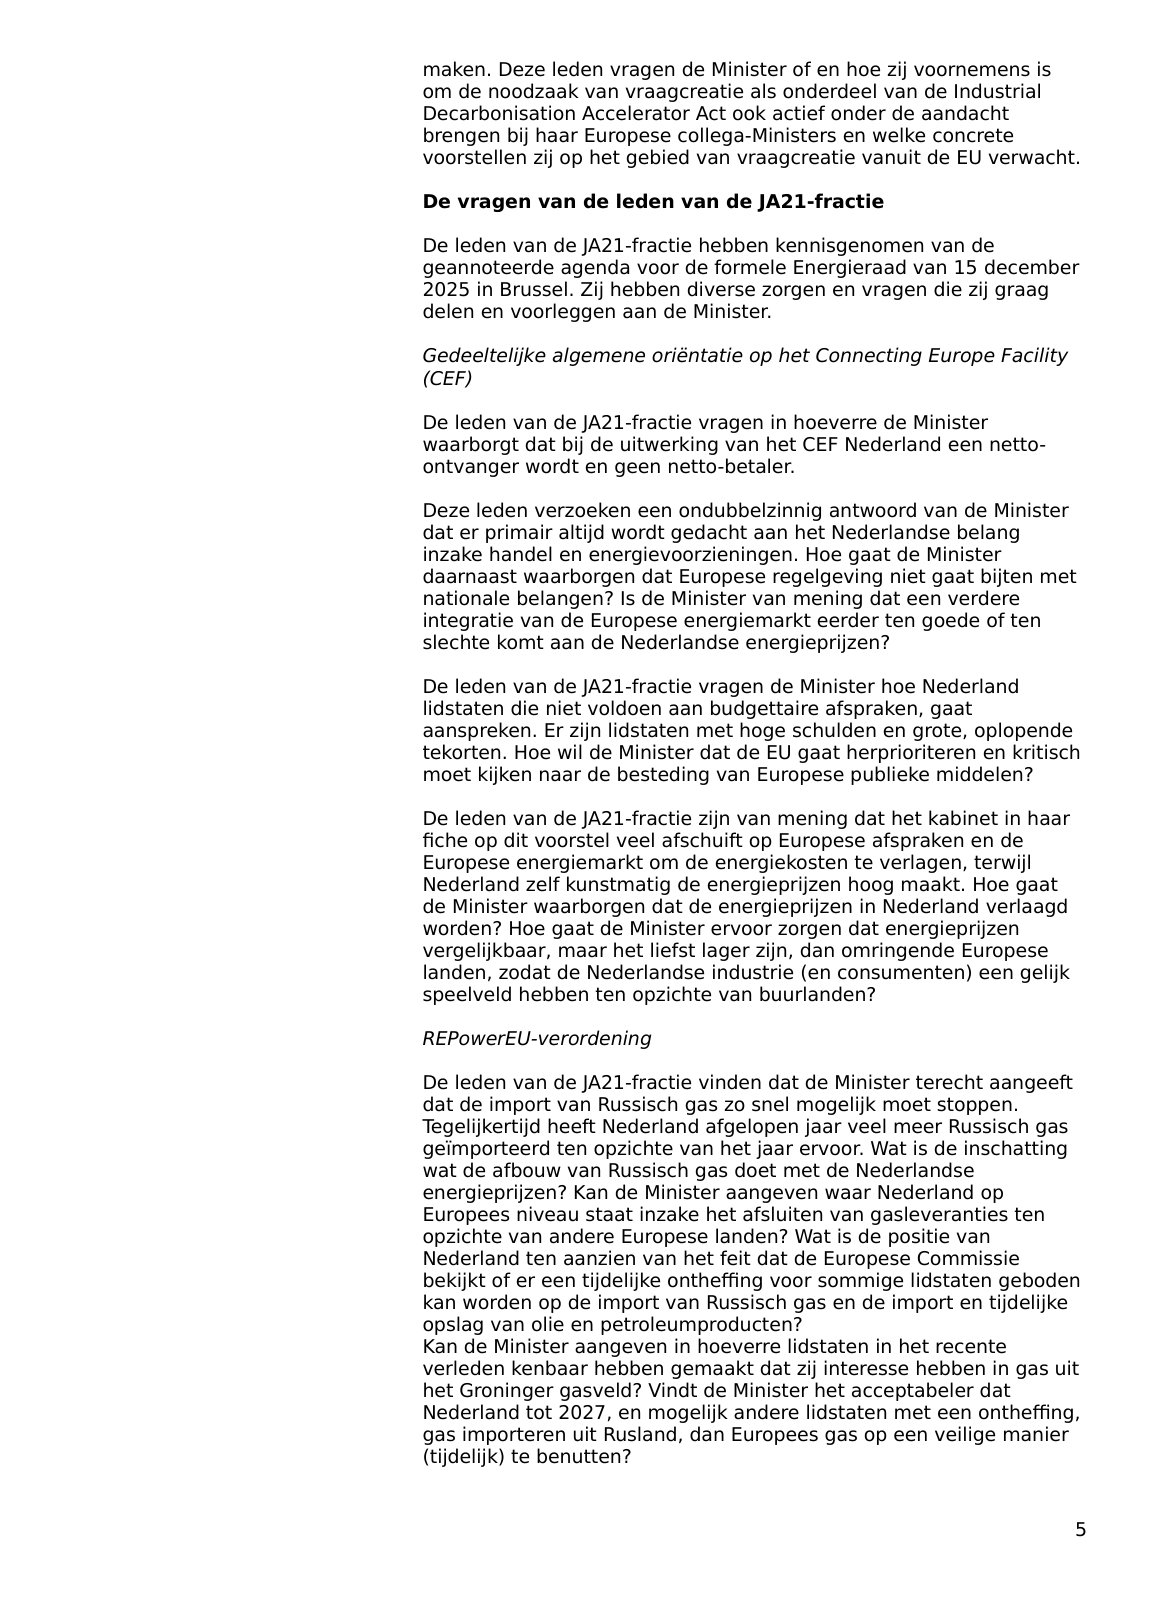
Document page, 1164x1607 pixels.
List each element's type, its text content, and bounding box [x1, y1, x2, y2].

text maken. Deze leden vragen de Minister of en hoe zij voornemens is om de noodzaak van vraagcreatie als onderdeel van de Industrial Decarbonisation Accelerator Act ook actief onder de aandacht brengen bij haar Europese collega-Ministers en welke concrete voorstellen zij op het gebied van vraagcreatie vanuit de EU verwacht. [422, 59, 1087, 169]
text De leden van de JA21-fractie vinden dat de Minister terecht aangeeft dat de import van Russisch gas zo snel mogelijk moet stoppen. Tegelijkertijd heeft Nederland afgelopen jaar veel meer Russisch gas geïmporteerd ten opzichte van het jaar ervoor. Wat is de inschatting wat de afbouw van Russisch gas doet met de Nederlandse energieprijzen? Kan de Minister aangeven waar Nederland op Europees niveau staat inzake het afsluiten van gasleveranties ten opzichte van andere Europese landen? Wat is de positie van Nederland ten aanzien van het feit dat de Europese Commissie bekijkt of er een tijdelijke ontheffing voor sommige lidstaten geboden kan worden op de import van Russisch gas en de import en tijdelijke opslag van olie en petroleumproducten? [422, 1072, 1087, 1336]
subtitle Gedeeltelijke algemene oriëntatie op het Connecting Europe Facility (CEF) [422, 345, 1087, 389]
text De leden van de JA21-fractie hebben kennisgenomen van de geannoteerde agenda voor de formele Energieraad van 15 december 2025 in Brussel. Zij hebben diverse zorgen en vragen die zij graag delen en voorleggen aan de Minister. [422, 235, 1087, 323]
text De leden van de JA21-fractie vragen in hoeverre de Minister waarborgt dat bij de uitwerking van het CEF Nederland een netto-ontvanger wordt en geen netto-betaler. [422, 412, 1087, 477]
text De leden van de JA21-fractie vragen de Minister hoe Nederland lidstaten die niet voldoen aan budgettaire afspraken, gaat aanspreken. Er zijn lidstaten met hoge schulden en grote, oplopende tekorten. Hoe wil de Minister dat de EU gaat herprioriteren en kritisch moet kijken naar de besteding van Europese publieke middelen? [422, 676, 1087, 786]
subtitle De vragen van de leden van de JA21-fractie [422, 191, 1087, 213]
subtitle REPowerEU-verordening [422, 1028, 1087, 1050]
text Kan de Minister aangeven in hoeverre lidstaten in het recente verleden kenbaar hebben gemaakt dat zij interesse hebben in gas uit het Groninger gasveld? Vindt de Minister het acceptabeler dat Nederland tot 2027, en mogelijk andere lidstaten met een ontheffing, gas importeren uit Rusland, dan Europees gas op een veilige manier (tijdelijk) te benutten? [422, 1336, 1087, 1468]
text Deze leden verzoeken een ondubbelzinnig antwoord van de Minister dat er primair altijd wordt gedacht aan het Nederlandse belang inzake handel en energievoorzieningen. Hoe gaat de Minister daarnaast waarborgen dat Europese regelgeving niet gaat bijten met nationale belangen? Is de Minister van mening dat een verdere integratie van de Europese energiemarkt eerder ten goede of ten slechte komt aan de Nederlandse energieprijzen? [422, 500, 1087, 653]
text De leden van de JA21-fractie zijn van mening dat het kabinet in haar fiche op dit voorstel veel afschuift op Europese afspraken en de Europese energiemarkt om de energiekosten te verlagen, terwijl Nederland zelf kunstmatig de energieprijzen hoog maakt. Hoe gaat de Minister waarborgen dat de energieprijzen in Nederland verlaagd worden? Hoe gaat de Minister ervoor zorgen dat energieprijzen vergelijkbaar, maar het liefst lager zijn, dan omringende Europese landen, zodat de Nederlandse industrie (en consumenten) een gelijk speelveld hebben ten opzichte van buurlanden? [422, 808, 1087, 1006]
